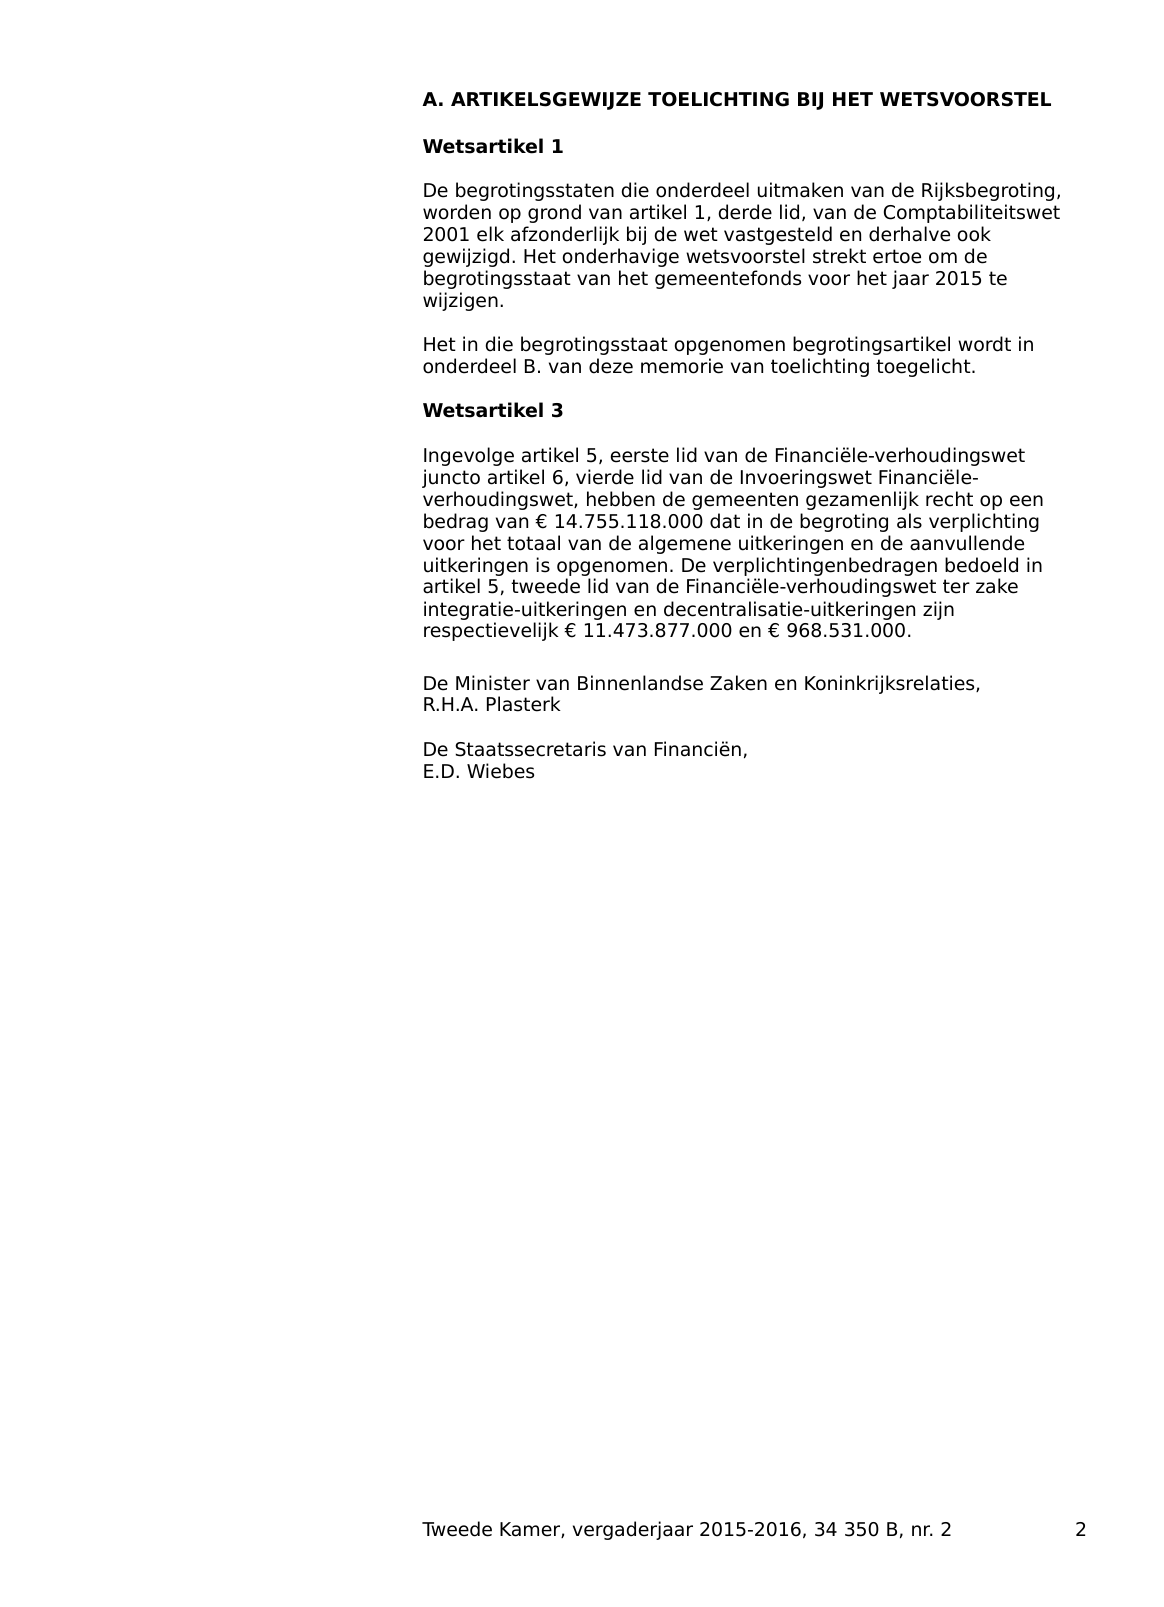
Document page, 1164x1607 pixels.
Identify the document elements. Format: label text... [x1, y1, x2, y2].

text De Staatssecretaris van Financiën, E.D. Wiebes [422, 738, 1087, 782]
subtitle A. ARTIKELSGEWIJZE TOELICHTING BIJ HET WETSVOORSTEL [422, 89, 1087, 111]
text De Minister van Binnenlandse Zaken en Koninkrijksrelaties, R.H.A. Plasterk [422, 672, 1087, 716]
subtitle Wetsartikel 3 [422, 400, 1087, 422]
text De begrotingsstaten die onderdeel uitmaken van de Rijksbegroting, worden op grond van artikel 1, derde lid, van de Comptabiliteitswet 2001 elk afzonderlijk bij de wet vastgesteld en derhalve ook gewijzigd. Het onderhavige wetsvoorstel strekt ertoe om de begrotingsstaat van het gemeentefonds voor het jaar 2015 te wijzigen. [422, 180, 1087, 312]
text Ingevolge artikel 5, eerste lid van de Financiële-verhoudingswet juncto artikel 6, vierde lid van de Invoeringswet Financiële-verhoudingswet, hebben de gemeenten gezamenlijk recht op een bedrag van € 14.755.118.000 dat in de begroting als verplichting voor het totaal van de algemene uitkeringen en de aanvullende uitkeringen is opgenomen. De verplichtingenbedragen bedoeld in artikel 5, tweede lid van de Financiële-verhoudingswet ter zake integratie-uitkeringen en decentralisatie-uitkeringen zijn respectievelijk € 11.473.877.000 en € 968.531.000. [422, 444, 1087, 642]
text Het in die begrotingsstaat opgenomen begrotingsartikel wordt in onderdeel B. van deze memorie van toelichting toegelicht. [422, 334, 1087, 378]
subtitle Wetsartikel 1 [422, 136, 1087, 158]
